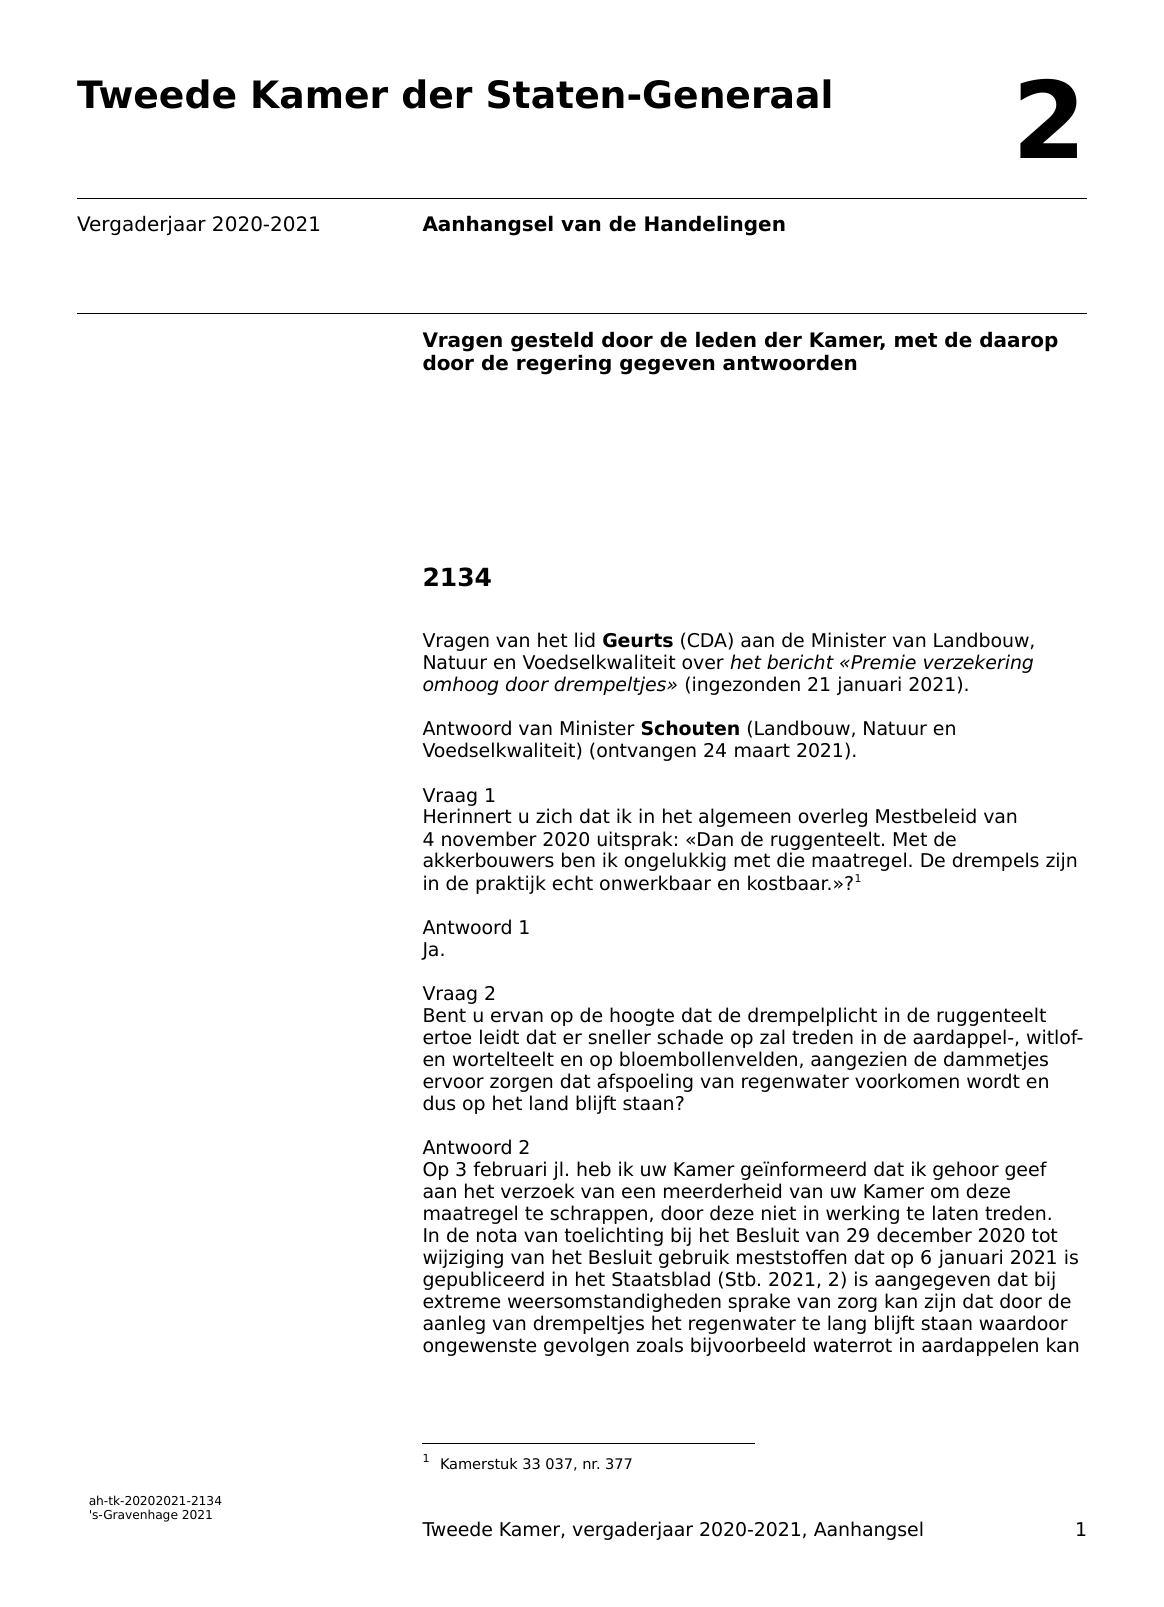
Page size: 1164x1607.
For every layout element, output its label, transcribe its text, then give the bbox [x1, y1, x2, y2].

text Bent u ervan op de hoogte dat de drempelplicht in de ruggenteelt ertoe leidt dat er sneller schade op zal treden in de aardappel-, witlof- en wortelteelt en op bloembollenvelden, aangezien de dammetjes ervoor zorgen dat afspoeling van regenwater voorkomen wordt en dus op het land blijft staan? [422, 1005, 1087, 1114]
table_cell Vragen gesteld door de leden der Kamer, met de daarop door de regering gegeven antwoorden [422, 314, 1087, 375]
text Antwoord 2 [422, 1137, 1087, 1159]
text Op 3 februari jl. heb ik uw Kamer geïnformeerd dat ik gehoor geef aan het verzoek van een meerderheid van uw Kamer om deze maatregel te schrappen, door deze niet in werking te laten treden. [422, 1159, 1087, 1225]
table_header Tweede Kamer der Staten-Generaal [77, 59, 886, 198]
text Vraag 1 [422, 784, 1087, 806]
table_cell [77, 314, 422, 375]
text ah-tk-20202021-2134 [88, 1494, 323, 1508]
table_cell Aanhangsel van de Handelingen [422, 199, 1087, 313]
text Vragen van het lid Geurts (CDA) aan de Minister van Landbouw, Natuur en Voedselkwaliteit over het bericht «Premie verzekering omhoog door drempeltjes» (ingezonden 21 januari 2021). [422, 630, 1087, 696]
text Ja. [422, 938, 1087, 961]
table_header 2 [886, 59, 1087, 198]
text Vraag 2 [422, 983, 1087, 1005]
text Kamerstuk 33 037, nr. 377 [422, 1452, 1087, 1474]
text Antwoord van Minister Schouten (Landbouw, Natuur en Voedselkwaliteit) (ontvangen 24 maart 2021). [422, 718, 1087, 762]
text Herinnert u zich dat ik in het algemeen overleg Mestbeleid van 4 november 2020 uitsprak: «Dan de ruggenteelt. Met de akkerbouwers ben ik ongelukkig met die maatregel. De drempels zijn in de praktijk echt onwerkbaar en kostbaar.»? [422, 806, 1087, 894]
text 's-Gravenhage 2021 [88, 1508, 323, 1522]
text In de nota van toelichting bij het Besluit van 29 december 2020 tot wijziging van het Besluit gebruik meststoffen dat op 6 januari 2021 is gepubliceerd in het Staatsblad (Stb. 2021, 2) is aangegeven dat bij extreme weersomstandigheden sprake van zorg kan zijn dat door de aanleg van drempeltjes het regenwater te lang blijft staan waardoor ongewenste gevolgen zoals bijvoorbeeld waterrot in aardappelen kan [422, 1225, 1087, 1357]
text Antwoord 1 [422, 917, 1087, 938]
table_cell Vergaderjaar 2020-2021 [77, 199, 422, 313]
text 2134 [422, 563, 1087, 592]
